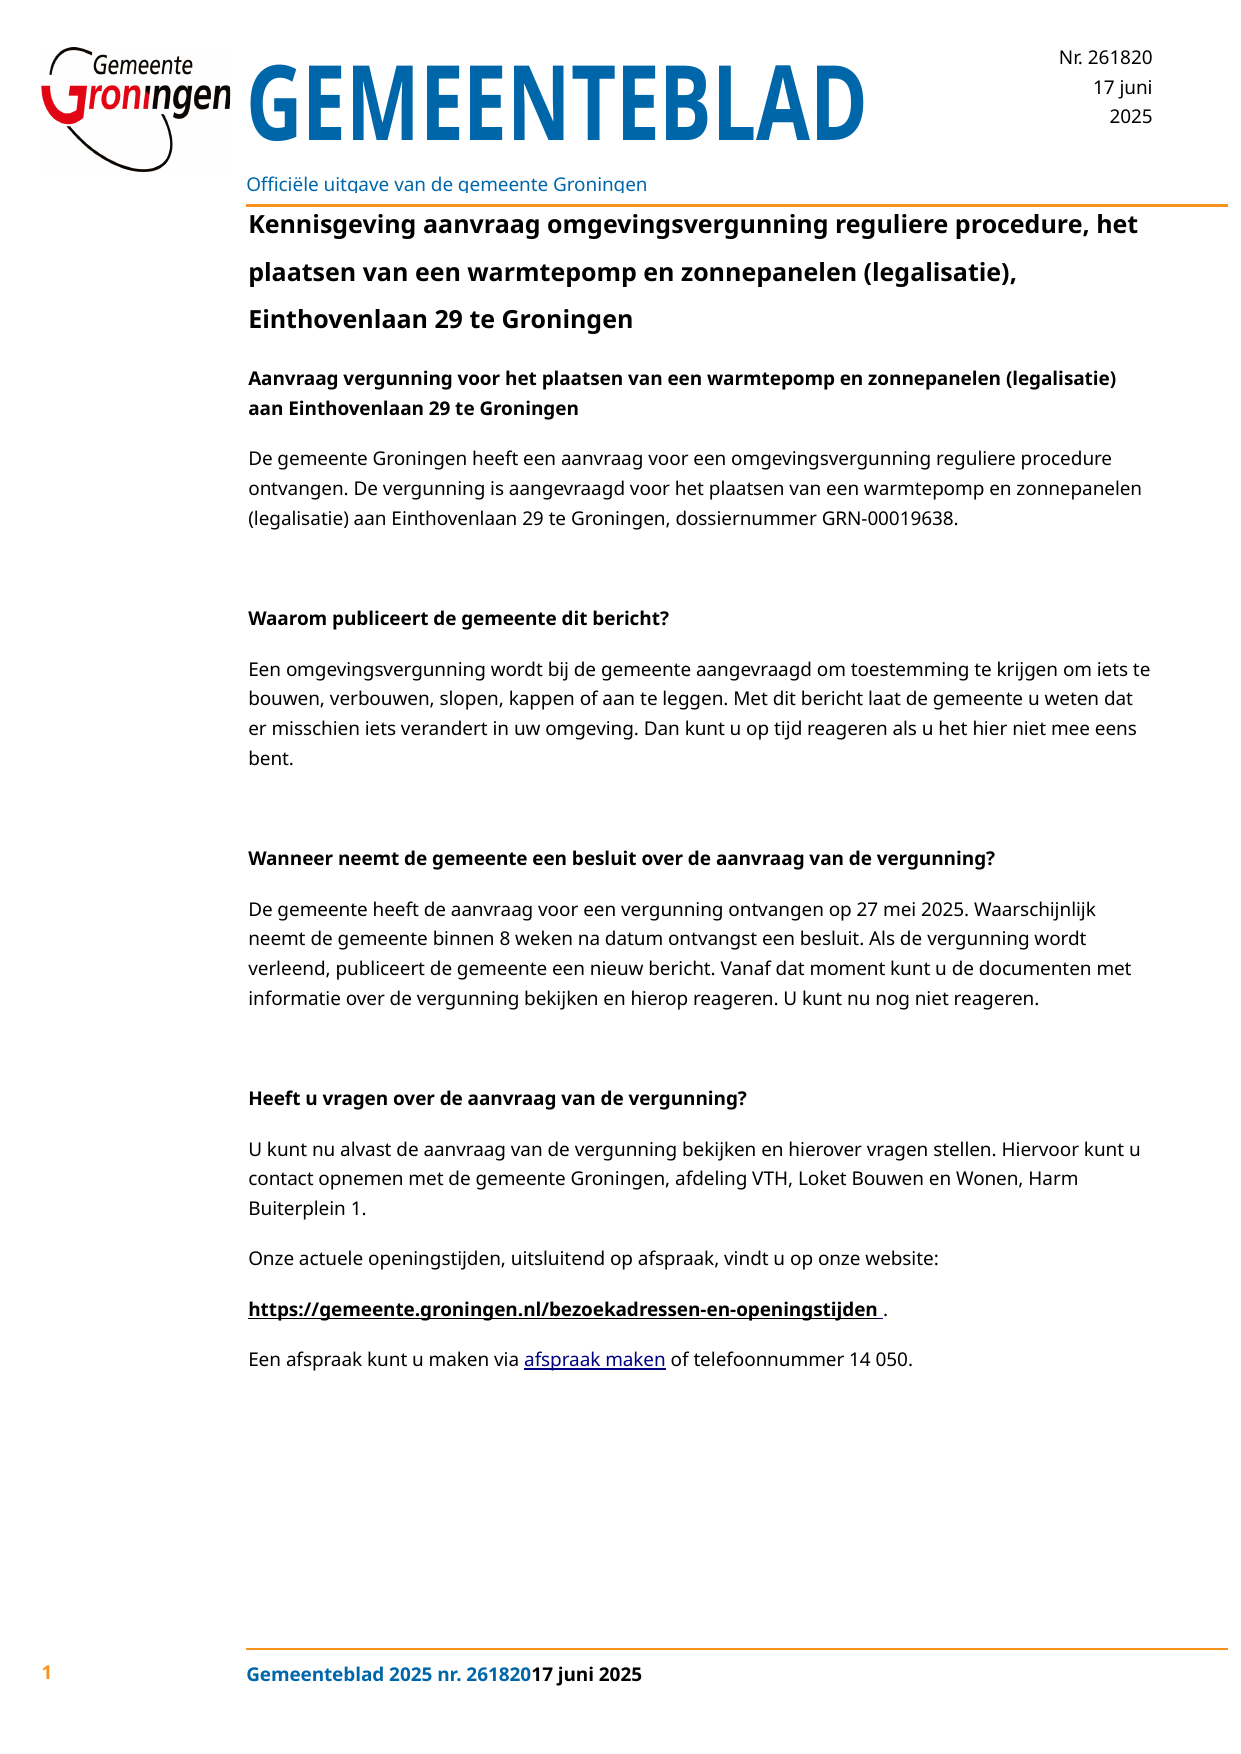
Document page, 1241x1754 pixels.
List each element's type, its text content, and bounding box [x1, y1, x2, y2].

text Een afspraak kunt u maken via afspraak maken of telefoonnummer 14 050. [248, 1346, 1152, 1372]
text Onze actuele openingstijden, uitsluitend op afspraak, vindt u op onze website: [248, 1246, 1152, 1271]
text Heeft u vragen over de aanvraag van de vergunning? [248, 1086, 1152, 1111]
text U kunt nu alvast de aanvraag van de vergunning bekijken en hierover vragen stellen. Hiervoor kunt u contact opnemen met de gemeente Groningen, afdeling VTH, Loket Bouwen en Wonen, Harm Buiterplein 1. [248, 1136, 1152, 1221]
text Wanneer neemt de gemeente een besluit over de aanvraag van de vergunning? [248, 846, 1152, 871]
text Waarom publiceert de gemeente dit bericht? [248, 606, 1152, 631]
text Kennisgeving aanvraag omgevingsvergunning reguliere procedure, het plaatsen van een warmtepomp en zonnepanelen (legalisatie), Einthovenlaan 29 te Groningen [248, 207, 1152, 336]
text De gemeente heeft de aanvraag voor een vergunning ontvangen op 27 mei 2025. Waarschijnlijk neemt de gemeente binnen 8 weken na datum ontvangst een besluit. Als de vergunning wordt verleend, publiceert de gemeente een nieuw bericht. Vanaf dat moment kunt u de documenten met informatie over de vergunning bekijken en hierop reageren. U kunt nu nog niet reageren. [248, 896, 1152, 1010]
text https://gemeente.groningen.nl/bezoekadressen-en-openingstijden . [248, 1296, 1152, 1322]
text Een omgevingsvergunning wordt bij de gemeente aangevraagd om toestemming te krijgen om iets te bouwen, verbouwen, slopen, kappen of aan te leggen. Met dit bericht laat de gemeente u weten dat er misschien iets verandert in uw omgeving. Dan kunt u op tijd reageren als u het hier niet mee eens bent. [248, 656, 1152, 770]
text De gemeente Groningen heeft een aanvraag voor een omgevingsvergunning reguliere procedure ontvangen. De vergunning is aangevraagd voor het plaatsen van een warmtepomp en zonnepanelen (legalisatie) aan Einthovenlaan 29 te Groningen, dossiernummer GRN-00019638. [248, 446, 1152, 530]
text Aanvraag vergunning voor het plaatsen van een warmtepomp en zonnepanelen (legalisatie) aan Einthovenlaan 29 te Groningen [248, 366, 1152, 421]
picture [41, 47, 231, 172]
